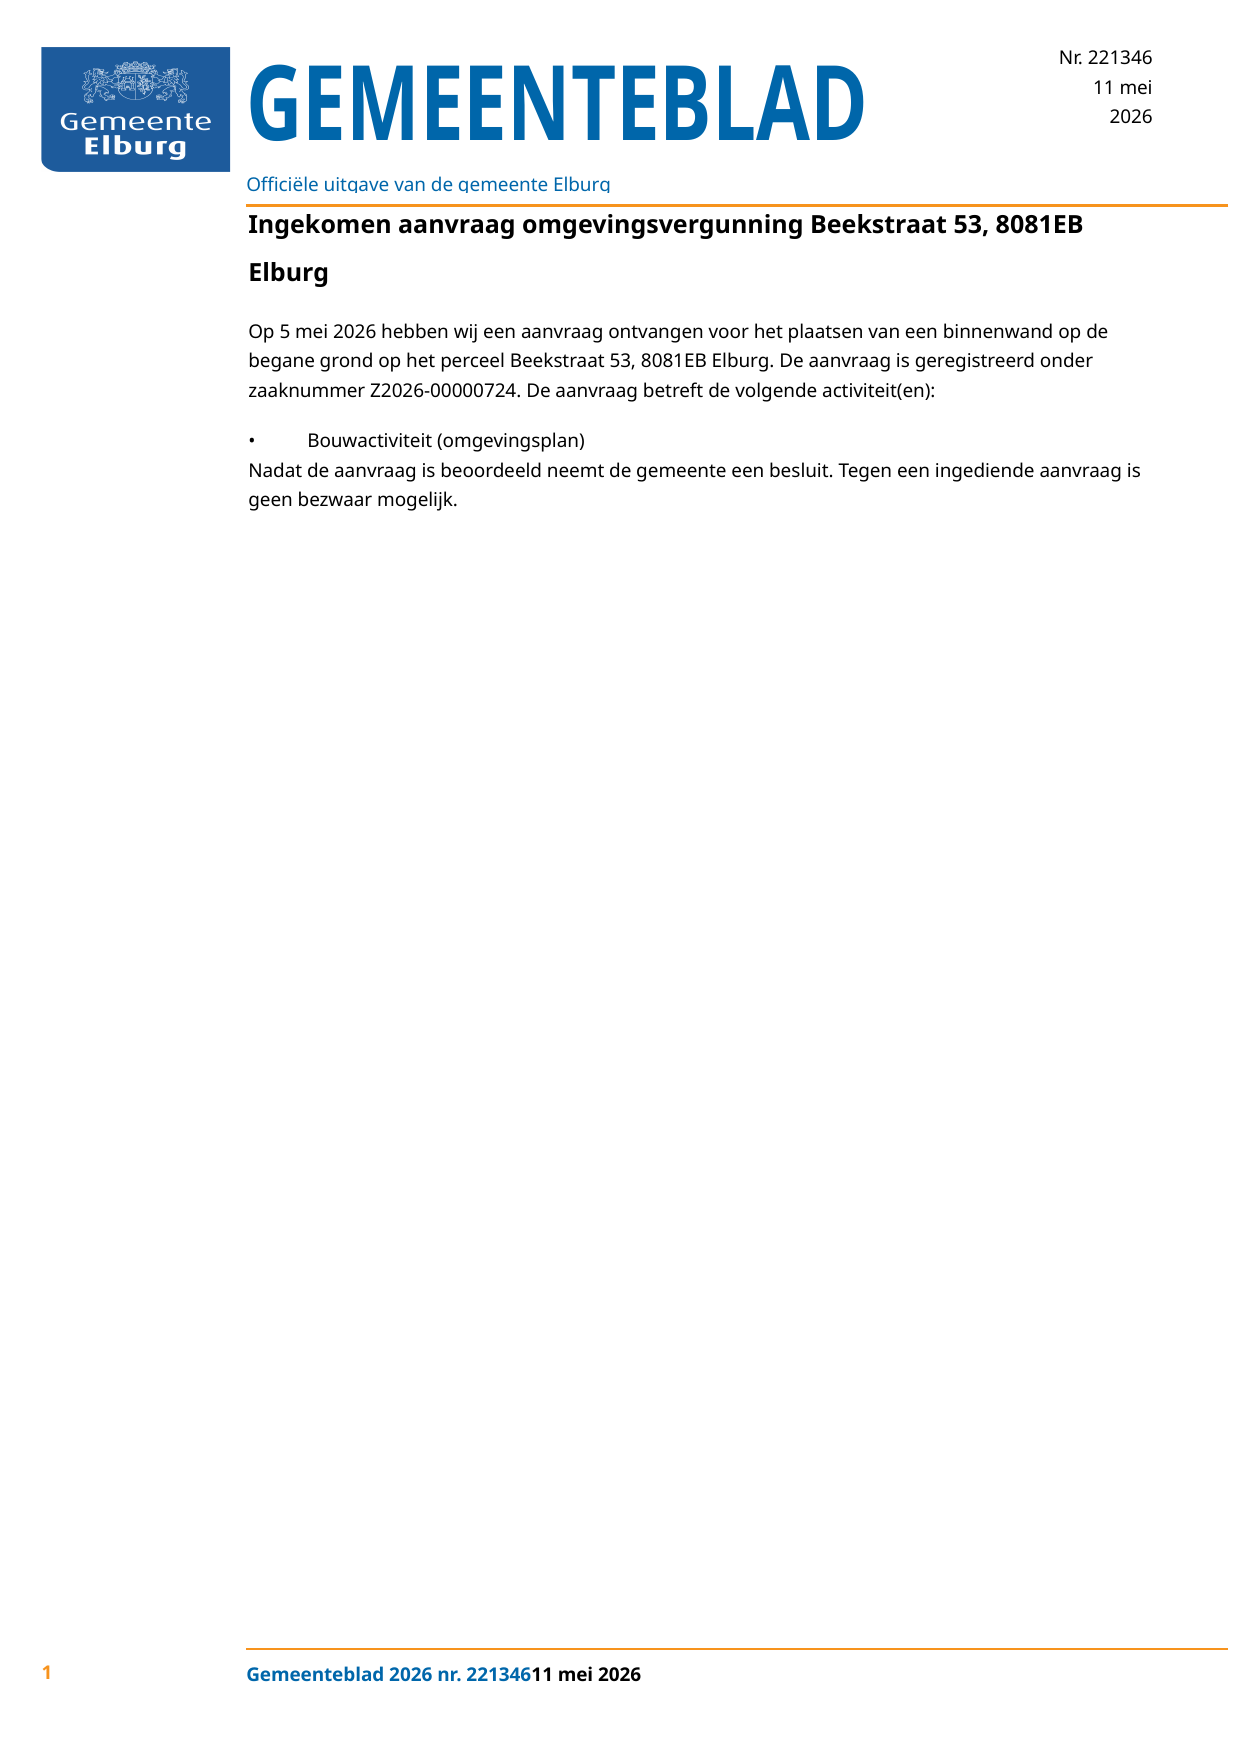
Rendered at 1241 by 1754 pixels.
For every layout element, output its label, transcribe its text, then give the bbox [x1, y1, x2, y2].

text Nadat de aanvraag is beoordeeld neemt de gemeente een besluit. Tegen een ingediende aanvraag is geen bezwaar mogelijk. [248, 457, 1152, 512]
text Ingekomen aanvraag omgevingsvergunning Beekstraat 53, 8081EB Elburg [248, 207, 1152, 288]
list Bouwactiviteit (omgevingsplan) [248, 427, 1152, 453]
picture [41, 47, 231, 172]
text Op 5 mei 2026 hebben wij een aanvraag ontvangen voor het plaatsen van een binnenwand op de begane grond op het perceel Beekstraat 53, 8081EB Elburg. De aanvraag is geregistreerd onder zaaknummer Z2026-00000724. De aanvraag betreft de volgende activiteit(en): [248, 318, 1152, 403]
